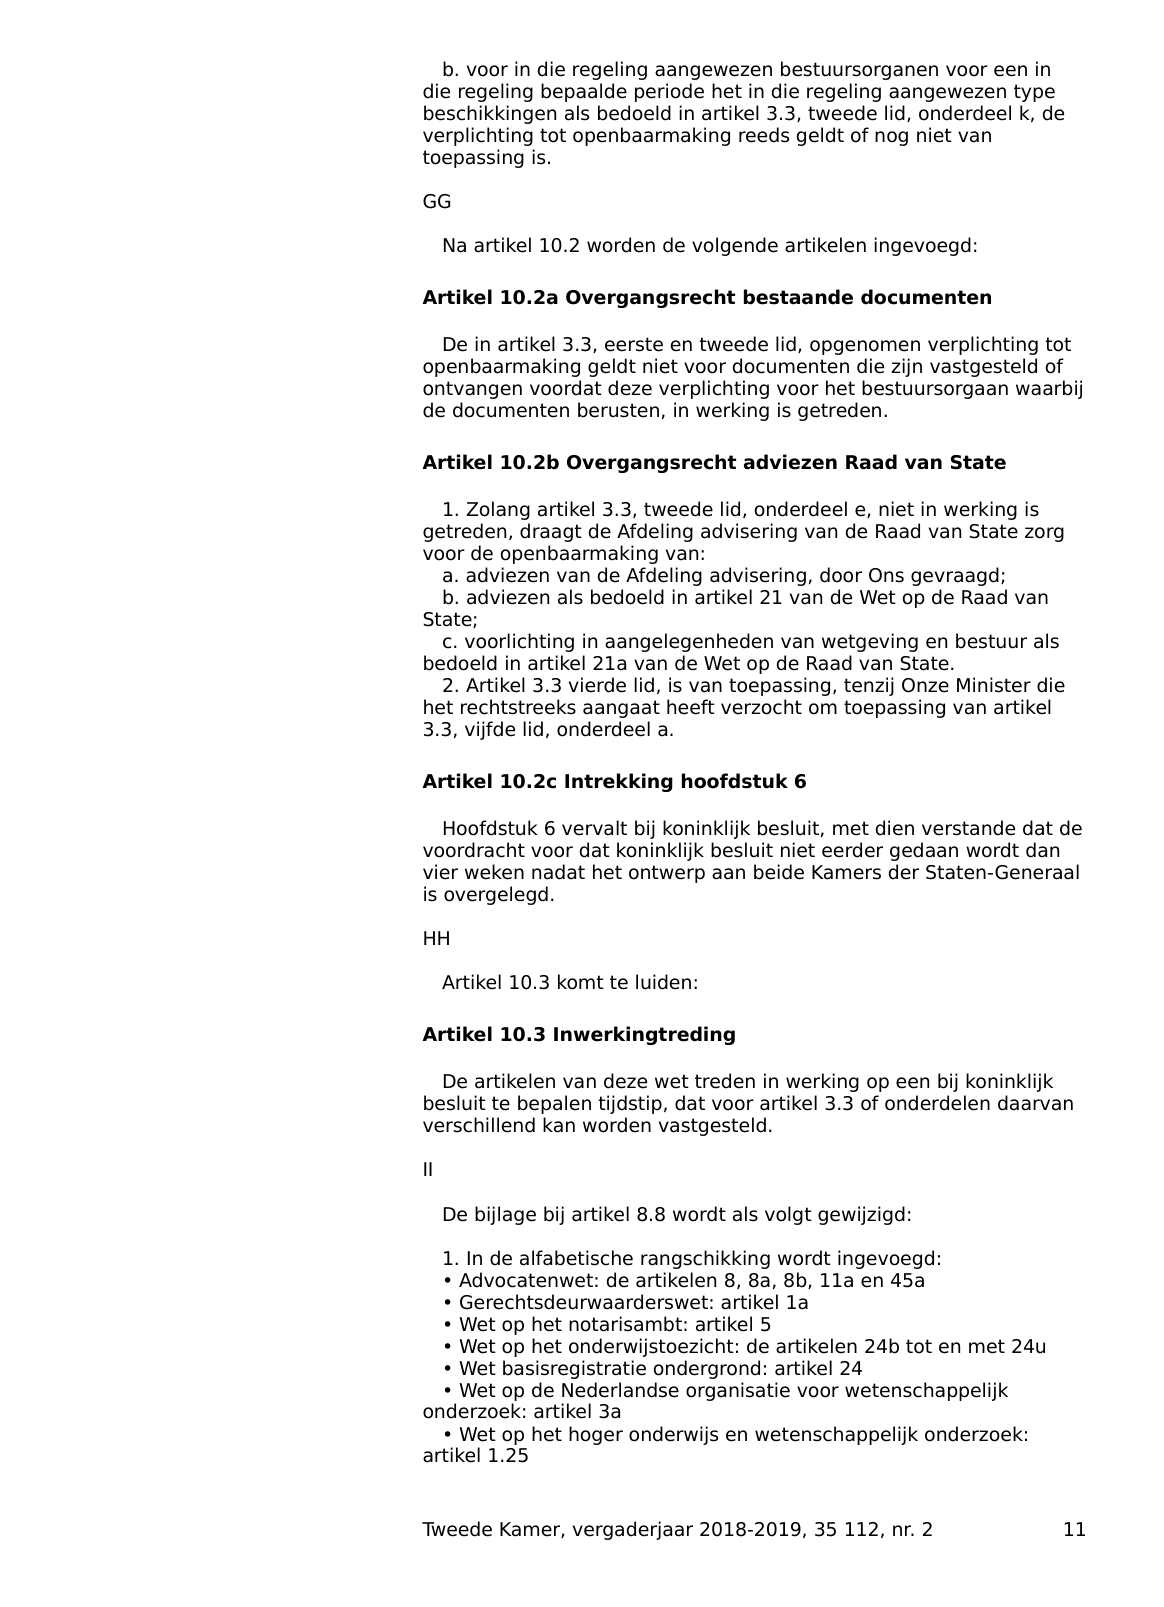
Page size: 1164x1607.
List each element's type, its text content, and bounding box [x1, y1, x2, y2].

text a. adviezen van de Afdeling advisering, door Ons gevraagd; [422, 565, 1087, 587]
text • Wet op het onderwijstoezicht: de artikelen 24b tot en met 24u [422, 1336, 1087, 1357]
text • Gerechtsdeurwaarderswet: artikel 1a [422, 1292, 1087, 1313]
text b. voor in die regeling aangewezen bestuursorganen voor een in die regeling bepaalde periode het in die regeling aangewezen type beschikkingen als bedoeld in artikel 3.3, tweede lid, onderdeel k, de verplichting tot openbaarmaking reeds geldt of nog niet van toepassing is. [422, 59, 1087, 169]
text Artikel 10.3 komt te luiden: [422, 972, 1087, 994]
text HH [422, 928, 1087, 950]
text GG [422, 191, 1087, 213]
text c. voorlichting in aangelegenheden van wetgeving en bestuur als bedoeld in artikel 21a van de Wet op de Raad van State. [422, 631, 1087, 675]
text • Wet basisregistratie ondergrond: artikel 24 [422, 1357, 1087, 1379]
text 2. Artikel 3.3 vierde lid, is van toepassing, tenzij Onze Minister die het rechtstreeks aangaat heeft verzocht om toepassing van artikel 3.3, vijfde lid, onderdeel a. [422, 675, 1087, 741]
text 1. Zolang artikel 3.3, tweede lid, onderdeel e, niet in werking is getreden, draagt de Afdeling advisering van de Raad van State zorg voor de openbaarmaking van: [422, 499, 1087, 565]
text Hoofdstuk 6 vervalt bij koninklijk besluit, met dien verstande dat de voordracht voor dat koninklijk besluit niet eerder gedaan wordt dan vier weken nadat het ontwerp aan beide Kamers der Staten-Generaal is overgelegd. [422, 818, 1087, 906]
text • Wet op de Nederlandse organisatie voor wetenschappelijk onderzoek: artikel 3a [422, 1379, 1087, 1423]
subtitle Artikel 10.2a Overgangsrecht bestaande documenten [422, 287, 1087, 309]
text 1. In de alfabetische rangschikking wordt ingevoegd: [422, 1248, 1087, 1269]
text II [422, 1159, 1087, 1181]
subtitle Artikel 10.2c Intrekking hoofdstuk 6 [422, 771, 1087, 793]
text • Wet op het notarisambt: artikel 5 [422, 1313, 1087, 1336]
text b. adviezen als bedoeld in artikel 21 van de Wet op de Raad van State; [422, 587, 1087, 631]
text De bijlage bij artikel 8.8 wordt als volgt gewijzigd: [422, 1203, 1087, 1225]
text • Wet op het hoger onderwijs en wetenschappelijk onderzoek: artikel 1.25 [422, 1423, 1087, 1467]
text De artikelen van deze wet treden in werking op een bij koninklijk besluit te bepalen tijdstip, dat voor artikel 3.3 of onderdelen daarvan verschillend kan worden vastgesteld. [422, 1071, 1087, 1137]
text • Advocatenwet: de artikelen 8, 8a, 8b, 11a en 45a [422, 1269, 1087, 1292]
text Na artikel 10.2 worden de volgende artikelen ingevoegd: [422, 235, 1087, 257]
text De in artikel 3.3, eerste en tweede lid, opgenomen verplichting tot openbaarmaking geldt niet voor documenten die zijn vastgesteld of ontvangen voordat deze verplichting voor het bestuursorgaan waarbij de documenten berusten, in werking is getreden. [422, 334, 1087, 422]
subtitle Artikel 10.3 Inwerkingtreding [422, 1024, 1087, 1046]
subtitle Artikel 10.2b Overgangsrecht adviezen Raad van State [422, 452, 1087, 474]
